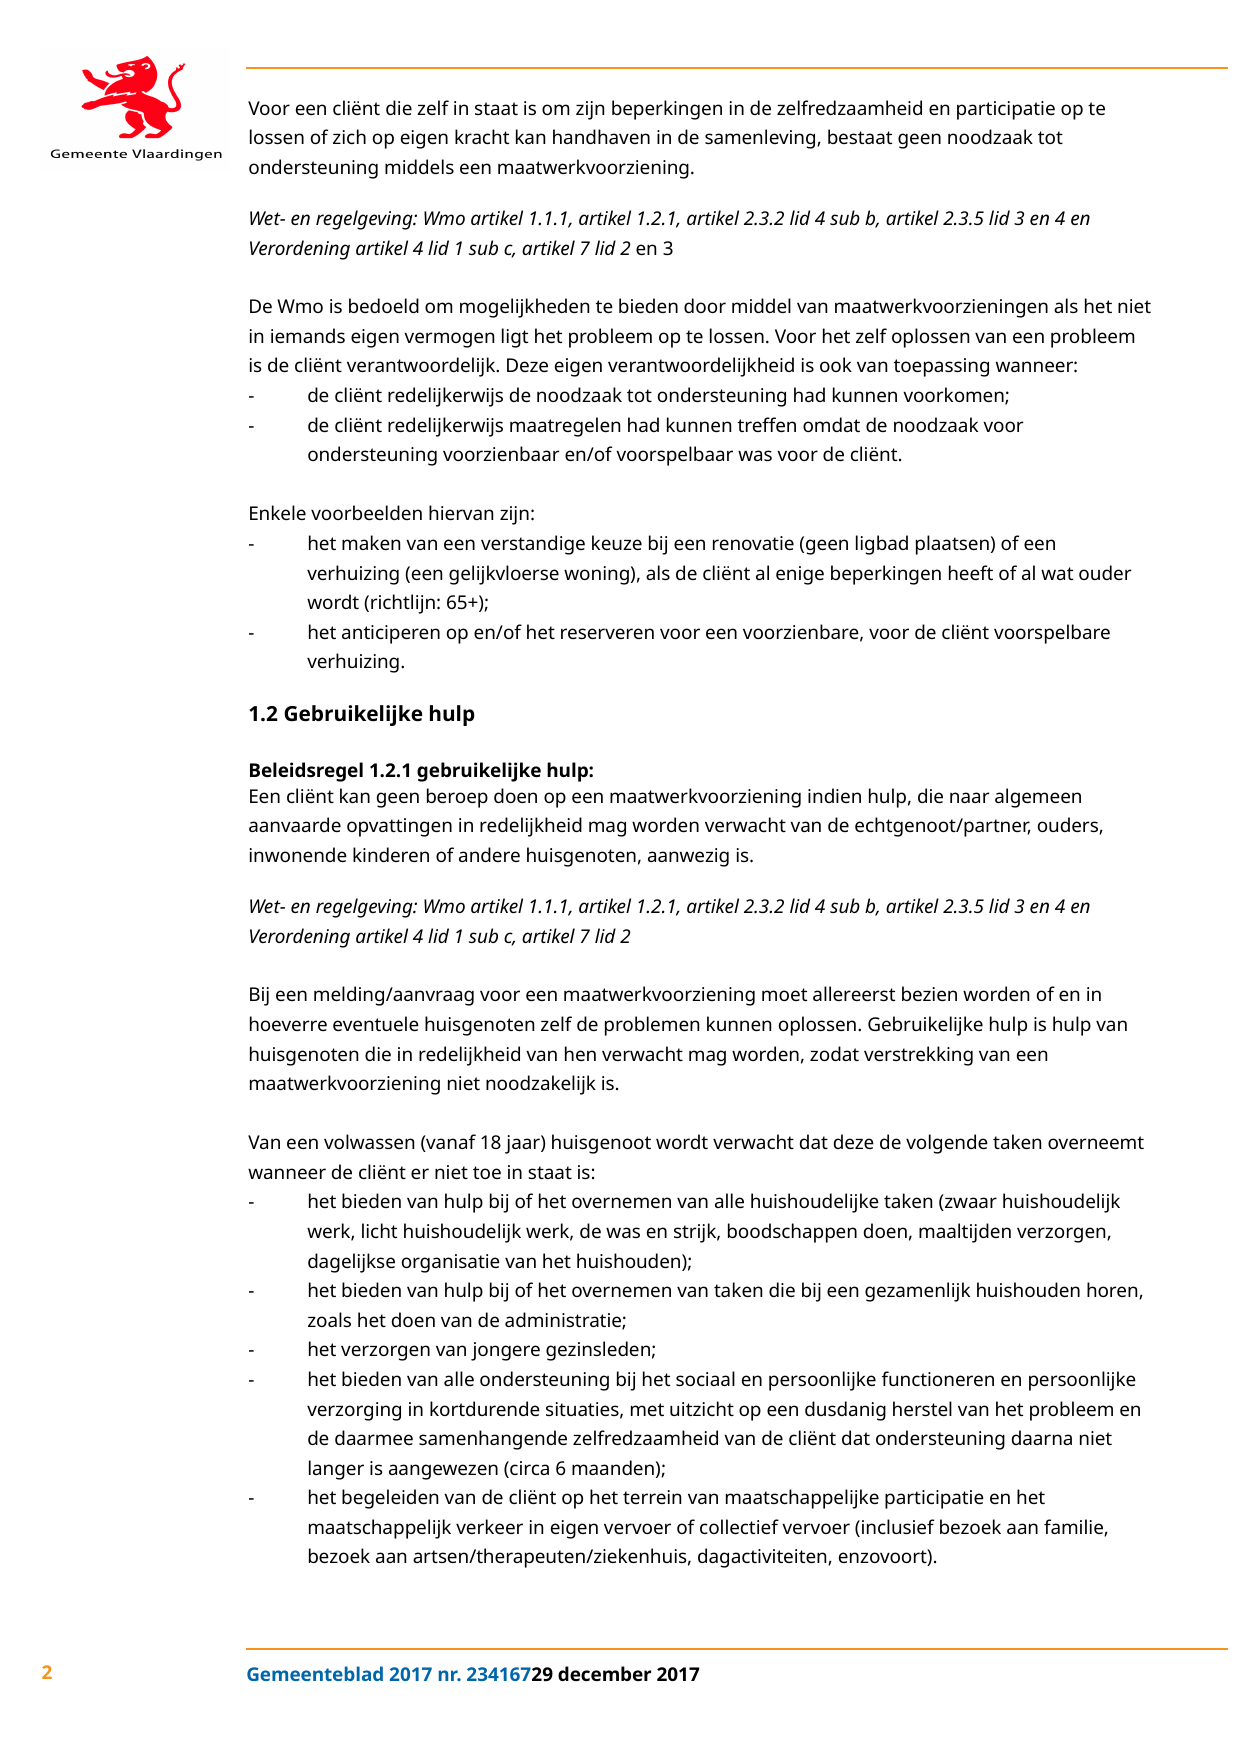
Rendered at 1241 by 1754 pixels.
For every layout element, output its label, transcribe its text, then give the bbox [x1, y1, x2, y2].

list het maken van een verstandige keuze bij een renovatie (geen ligbad plaatsen) of een verhuizing (een gelijkvloerse woning), als de cliënt al enige beperkingen heeft of al wat ouder wordt (richtlijn: 65+); [248, 530, 1152, 615]
text Van een volwassen (vanaf 18 jaar) huisgenoot wordt verwacht dat deze de volgende taken overneemt wanneer de cliënt er niet toe in staat is: [248, 1129, 1152, 1185]
list het bieden van hulp bij of het overnemen van taken die bij een gezamenlijk huishouden horen, zoals het doen van de administratie; [248, 1277, 1152, 1333]
text De Wmo is bedoeld om mogelijkheden te bieden door middel van maatwerkvoorzieningen als het niet in iemands eigen vermogen ligt het probleem op te lossen. Voor het zelf oplossen van een probleem is de cliënt verantwoordelijk. Deze eigen verantwoordelijkheid is ook van toepassing wanneer: [248, 293, 1152, 378]
list het anticiperen op en/of het reserveren voor een voorzienbare, voor de cliënt voorspelbare verhuizing. [248, 619, 1152, 674]
text 1.2 Gebruikelijke hulp [248, 699, 1152, 727]
list het begeleiden van de cliënt op het terrein van maatschappelijke participatie en het maatschappelijk verkeer in eigen vervoer of collectief vervoer (inclusief bezoek aan familie, bezoek aan artsen/therapeuten/ziekenhuis, dagactiviteiten, enzovoort). [248, 1484, 1152, 1569]
table_cell Wet- en regelgeving: Wmo artikel 1.1.1, artikel 1.2.1, artikel 2.3.2 lid 4 sub b, artikel 2.3.5 lid 3 en 4 en Verordening artikel 4 lid 1 sub c, artikel 7 lid 2 [248, 894, 1152, 949]
list het verzorgen van jongere gezinsleden; [248, 1337, 1152, 1362]
text Enkele voorbeelden hiervan zijn: [248, 501, 1152, 526]
picture [41, 47, 231, 172]
table_cell [248, 868, 1152, 893]
list het bieden van hulp bij of het overnemen van alle huishoudelijke taken (zwaar huishoudelijk werk, licht huishoudelijk werk, de was en strijk, boodschappen doen, maaltijden verzorgen, dagelijkse organisatie van het huishouden); [248, 1189, 1152, 1273]
table_cell Een cliënt kan geen beroep doen op een maatwerkvoorziening indien hulp, die naar algemeen aanvaarde opvattingen in redelijkheid mag worden verwacht van de echtgenoot/partner, ouders, inwonende kinderen of andere huisgenoten, aanwezig is. [248, 783, 1152, 868]
table_cell Voor een cliënt die zelf in staat is om zijn beperkingen in de zelfredzaamheid en participatie op te lossen of zich op eigen kracht kan handhaven in de samenleving, bestaat geen noodzaak tot ondersteuning middels een maatwerkvoorziening. [248, 95, 1152, 180]
list het bieden van alle ondersteuning bij het sociaal en persoonlijke functioneren en persoonlijke verzorging in kortdurende situaties, met uitzicht op een dusdanig herstel van het probleem en de daarmee samenhangende zelfredzaamheid van de cliënt dat ondersteuning daarna niet langer is aangewezen (circa 6 maanden); [248, 1366, 1152, 1481]
table_header Beleidsregel 1.2.1 gebruikelijke hulp: [248, 757, 1152, 783]
list de cliënt redelijkerwijs de noodzaak tot ondersteuning had kunnen voorkomen; [248, 382, 1152, 408]
table_cell Wet- en regelgeving: Wmo artikel 1.1.1, artikel 1.2.1, artikel 2.3.2 lid 4 sub b, artikel 2.3.5 lid 3 en 4 en Verordening artikel 4 lid 1 sub c, artikel 7 lid 2 en 3 [248, 205, 1152, 261]
table_cell [248, 180, 1152, 205]
list de cliënt redelijkerwijs maatregelen had kunnen treffen omdat de noodzaak voor ondersteuning voorzienbaar en/of voorspelbaar was voor de cliënt. [248, 412, 1152, 467]
text Bij een melding/aanvraag voor een maatwerkvoorziening moet allereerst bezien worden of en in hoeverre eventuele huisgenoten zelf de problemen kunnen oplossen. Gebruikelijke hulp is hulp van huisgenoten die in redelijkheid van hen verwacht mag worden, zodat verstrekking van een maatwerkvoorziening niet noodzakelijk is. [248, 982, 1152, 1096]
